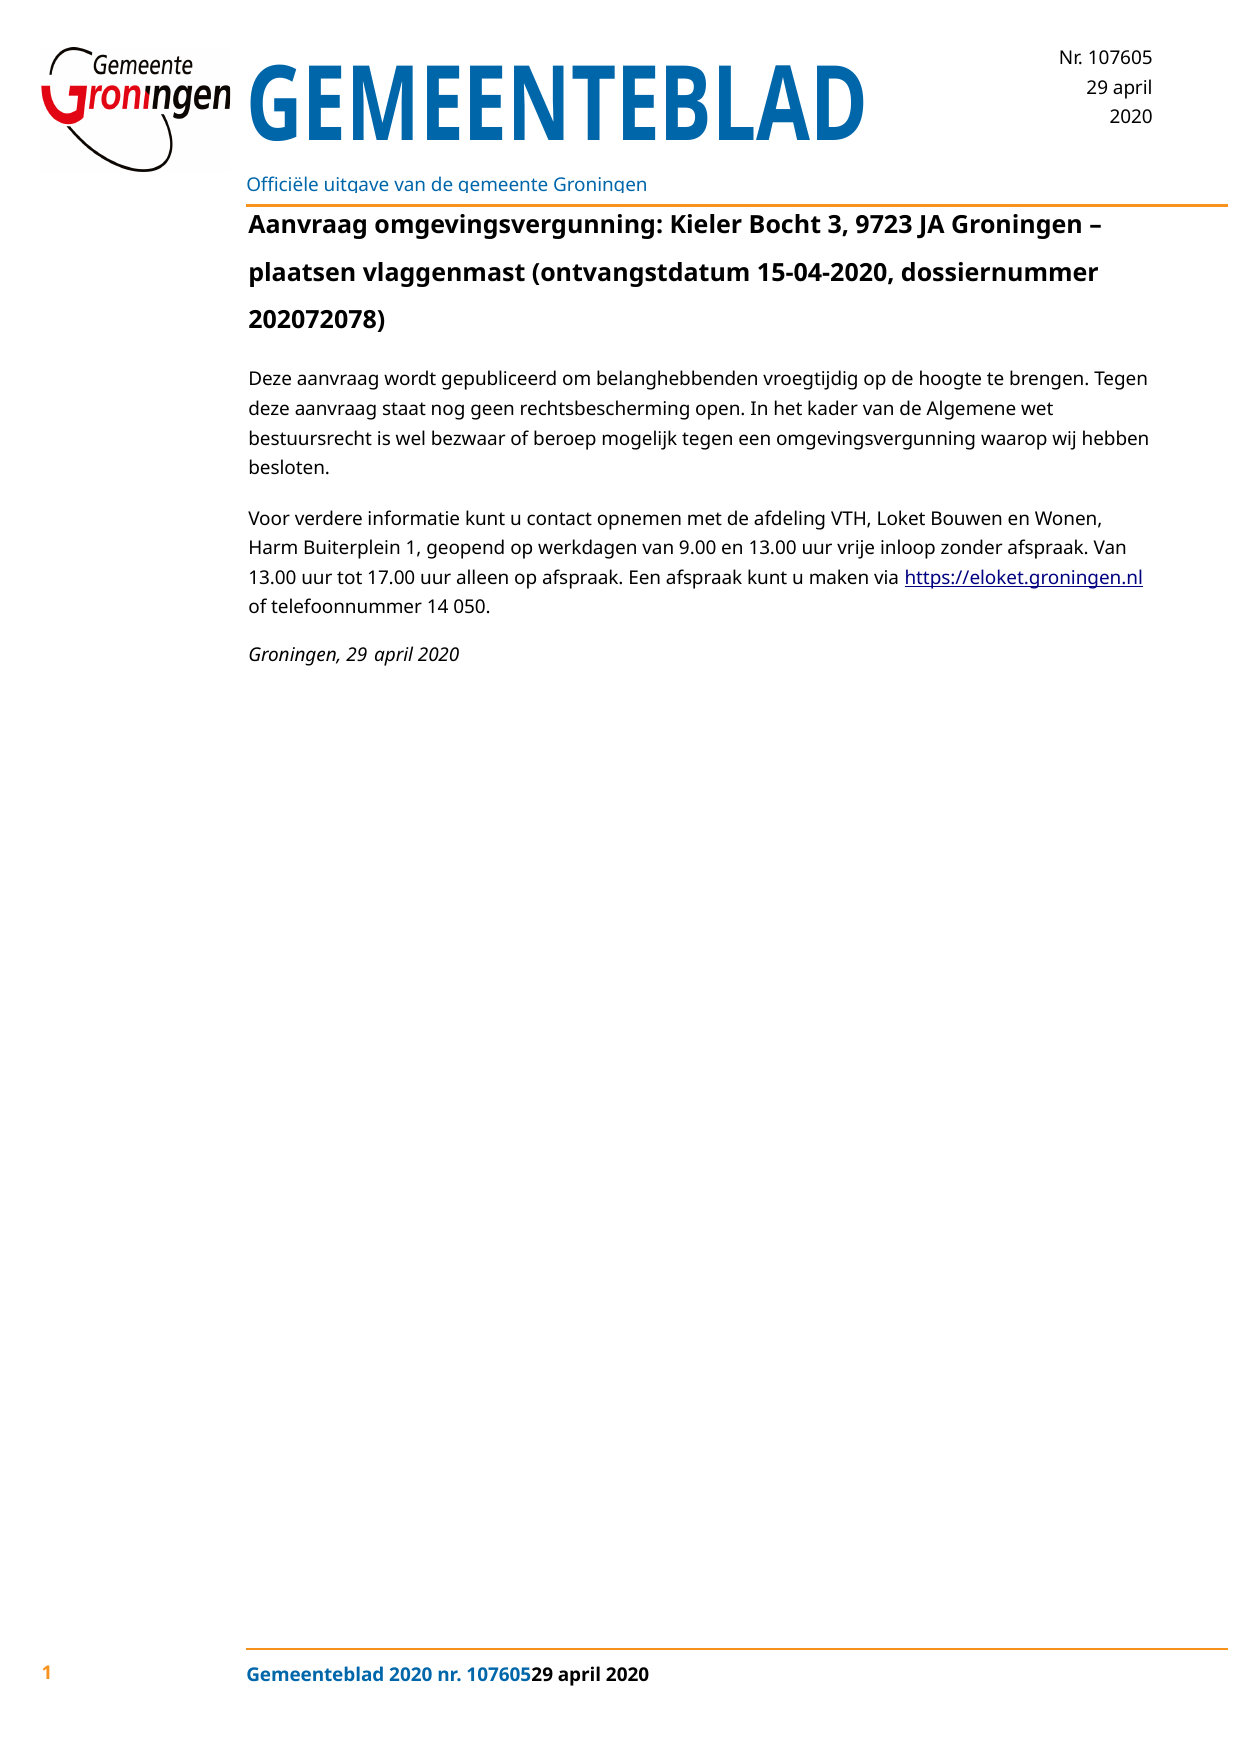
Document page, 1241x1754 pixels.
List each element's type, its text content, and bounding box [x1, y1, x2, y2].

text Deze aanvraag wordt gepubliceerd om belanghebbenden vroegtijdig op de hoogte te brengen. Tegen deze aanvraag staat nog geen rechtsbescherming open. In het kader van de Algemene wet bestuursrecht is wel bezwaar of beroep mogelijk tegen een omgevingsvergunning waarop wij hebben besloten. [248, 366, 1152, 480]
text Groningen, 29 april 2020 [248, 641, 1152, 667]
text Voor verdere informatie kunt u contact opnemen met de afdeling VTH, Loket Bouwen en Wonen, Harm Buiterplein 1, geopend op werkdagen van 9.00 en 13.00 uur vrije inloop zonder afspraak. Van 13.00 uur tot 17.00 uur alleen op afspraak. Een afspraak kunt u maken via https://eloket.groningen.nl of telefoonnummer 14 050. [248, 505, 1152, 619]
picture [41, 47, 231, 172]
text Aanvraag omgevingsvergunning: Kieler Bocht 3, 9723 JA Groningen – plaatsen vlaggenmast (ontvangstdatum 15-04-2020, dossiernummer 202072078) [248, 207, 1152, 336]
